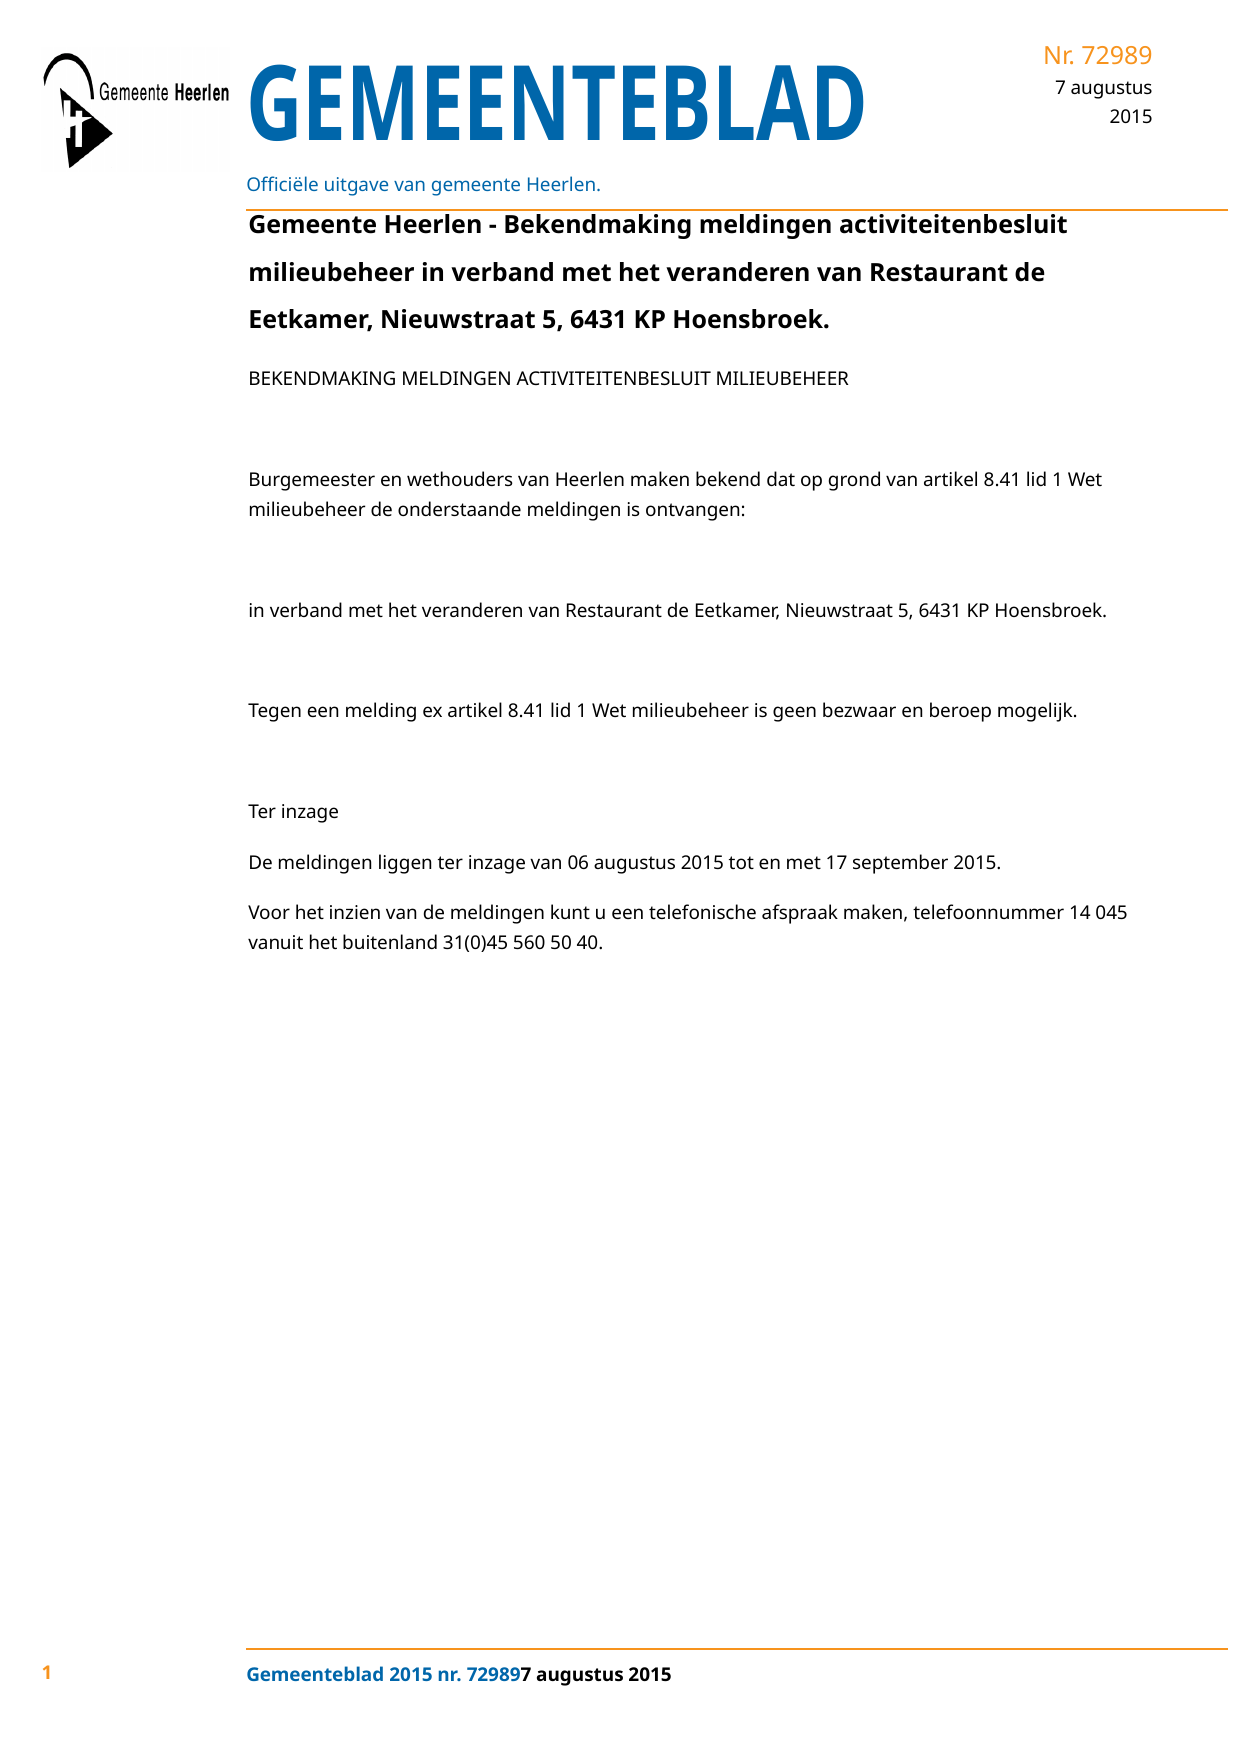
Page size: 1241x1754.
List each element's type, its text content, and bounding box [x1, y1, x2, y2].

text Gemeente Heerlen - Bekendmaking meldingen activiteitenbesluit milieubeheer in verband met het veranderen van Restaurant de Eetkamer, Nieuwstraat 5, 6431 KP Hoensbroek. [248, 211, 1152, 336]
text Ter inzage [248, 798, 1152, 824]
text Voor het inzien van de meldingen kunt u een telefonische afspraak maken, telefoonnummer 14 045 vanuit het buitenland 31(0)45 560 50 40. [248, 899, 1152, 954]
text in verband met het veranderen van Restaurant de Eetkamer, Nieuwstraat 5, 6431 KP Hoensbroek. [248, 597, 1152, 622]
picture [41, 47, 231, 172]
text Burgemeester en wethouders van Heerlen maken bekend dat op grond van artikel 8.41 lid 1 Wet milieubeheer de onderstaande meldingen is ontvangen: [248, 466, 1152, 522]
text De meldingen liggen ter inzage van 06 augustus 2015 tot en met 17 september 2015. [248, 849, 1152, 874]
text BEKENDMAKING MELDINGEN ACTIVITEITENBESLUIT MILIEUBEHEER [248, 366, 1152, 391]
text Tegen een melding ex artikel 8.41 lid 1 Wet milieubeheer is geen bezwaar en beroep mogelijk. [248, 698, 1152, 723]
